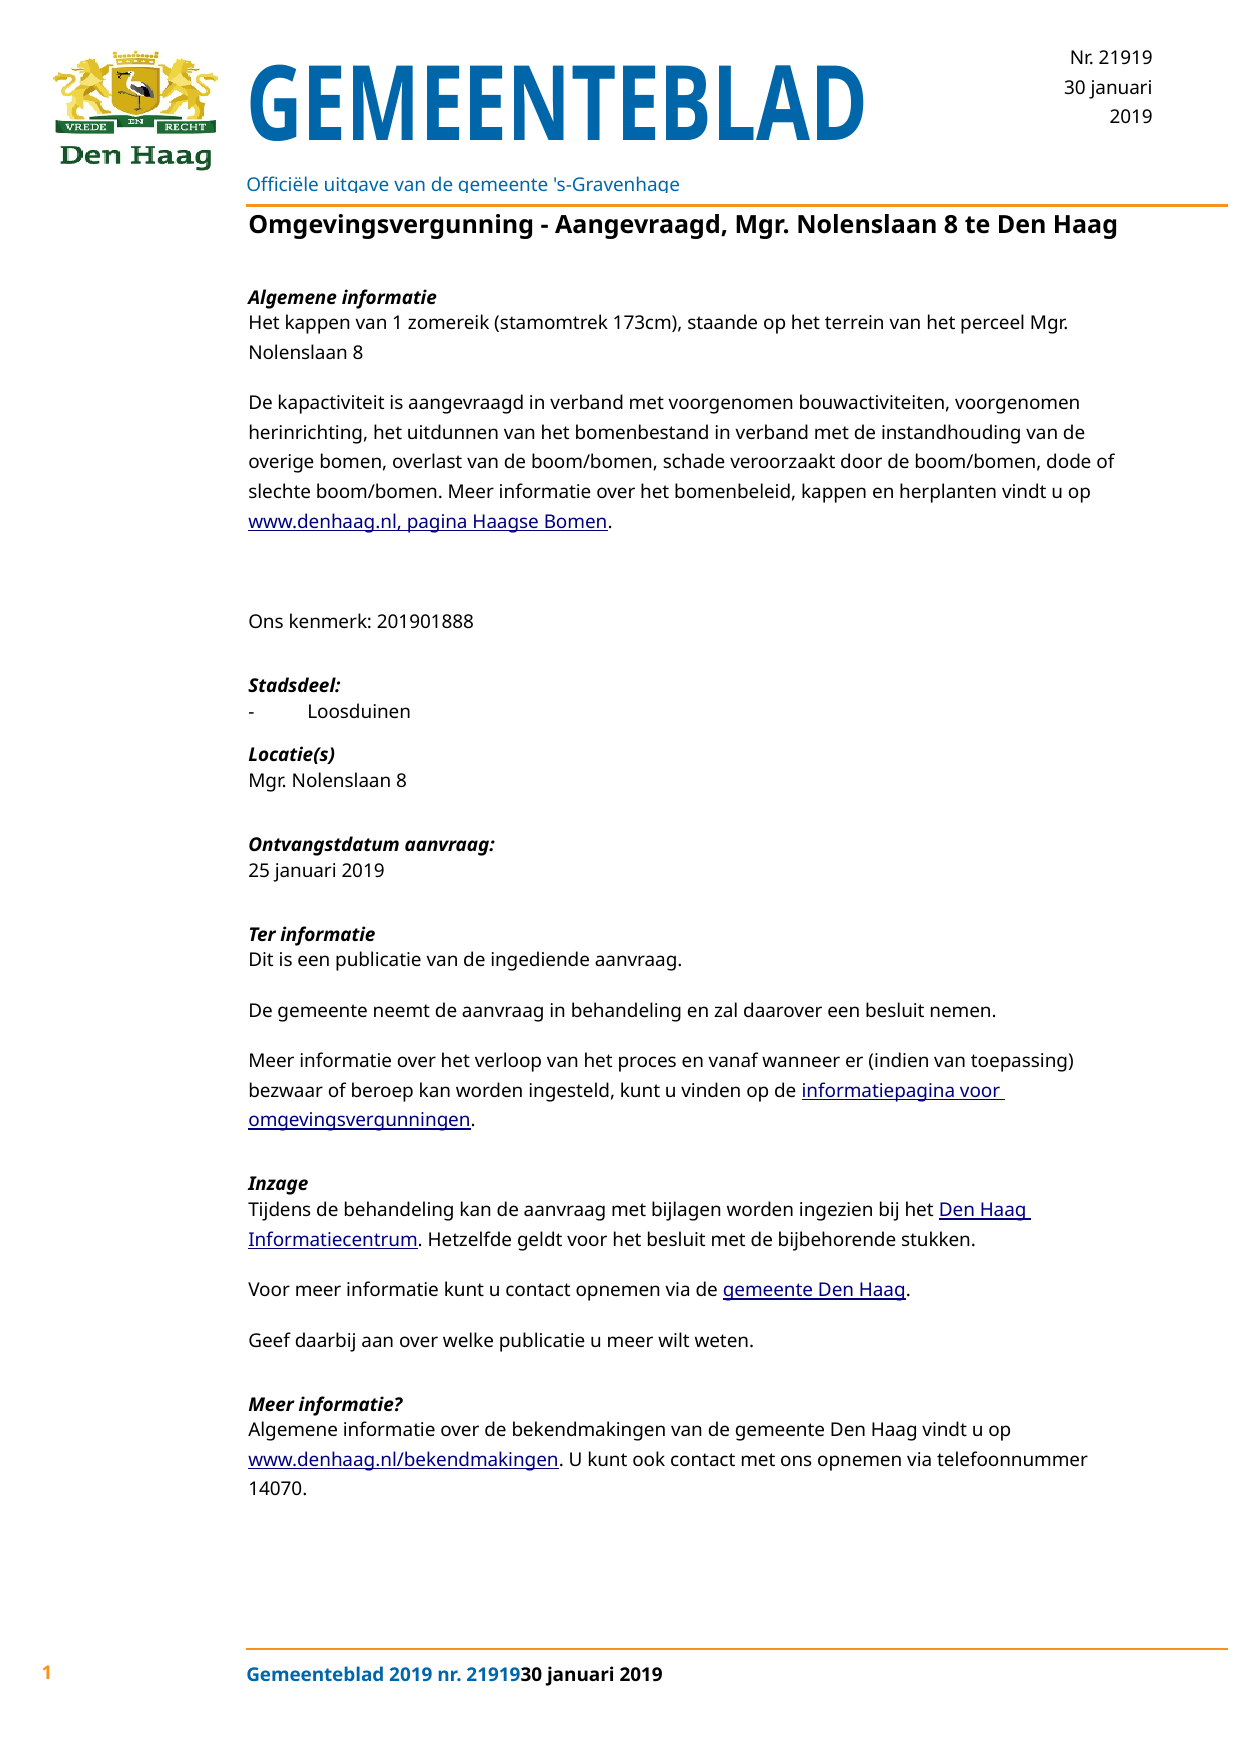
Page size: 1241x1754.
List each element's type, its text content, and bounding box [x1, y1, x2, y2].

text Algemene informatie over de bekendmakingen van de gemeente Den Haag vindt u op www.denhaag.nl/bekendmakingen. U kunt ook contact met ons opnemen via telefoonnummer 14070. [248, 1416, 1152, 1501]
text Locatie(s) [248, 742, 1152, 767]
picture [41, 47, 231, 172]
text Inzage [248, 1171, 1152, 1196]
text 25 januari 2019 [248, 857, 1152, 883]
text Geef daarbij aan over welke publicatie u meer wilt weten. [248, 1327, 1152, 1352]
text De gemeente neemt de aanvraag in behandeling en zal daarover een besluit nemen. [248, 997, 1152, 1023]
text Meer informatie? [248, 1391, 1152, 1416]
text Voor meer informatie kunt u contact opnemen via de gemeente Den Haag. [248, 1276, 1152, 1302]
text Ontvangstdatum aanvraag: [248, 831, 1152, 857]
text Mgr. Nolenslaan 8 [248, 767, 1152, 793]
text Ons kenmerk: 201901888 [248, 609, 1152, 634]
text Stadsdeel: [248, 673, 1152, 698]
text Tijdens de behandeling kan de aanvraag met bijlagen worden ingezien bij het Den Haag Informatiecentrum. Hetzelfde geldt voor het besluit met de bijbehorende stukken. [248, 1196, 1152, 1252]
text Meer informatie over het verloop van het proces en vanaf wanneer er (indien van toepassing) bezwaar of beroep kan worden ingesteld, kunt u vinden op de informatiepagina voor omgevingsvergunningen. [248, 1047, 1152, 1132]
text De kapactiviteit is aangevraagd in verband met voorgenomen bouwactiviteiten, voorgenomen herinrichting, het uitdunnen van het bomenbestand in verband met de instandhouding van de overige bomen, overlast van de boom/bomen, schade veroorzaakt door de boom/bomen, dode of slechte boom/bomen. Meer informatie over het bomenbeleid, kappen en herplanten vindt u op www.denhaag.nl, pagina Haagse Bomen. [248, 389, 1152, 534]
list Loosduinen [248, 698, 1152, 724]
text Het kappen van 1 zomereik (stamomtrek 173cm), staande op het terrein van het perceel Mgr. Nolenslaan 8 [248, 309, 1152, 365]
text Omgevingsvergunning - Aangevraagd, Mgr. Nolenslaan 8 te Den Haag [248, 207, 1152, 241]
text Ter informatie [248, 921, 1152, 947]
text Algemene informatie [248, 284, 1152, 309]
text Dit is een publicatie van de ingediende aanvraag. [248, 947, 1152, 972]
